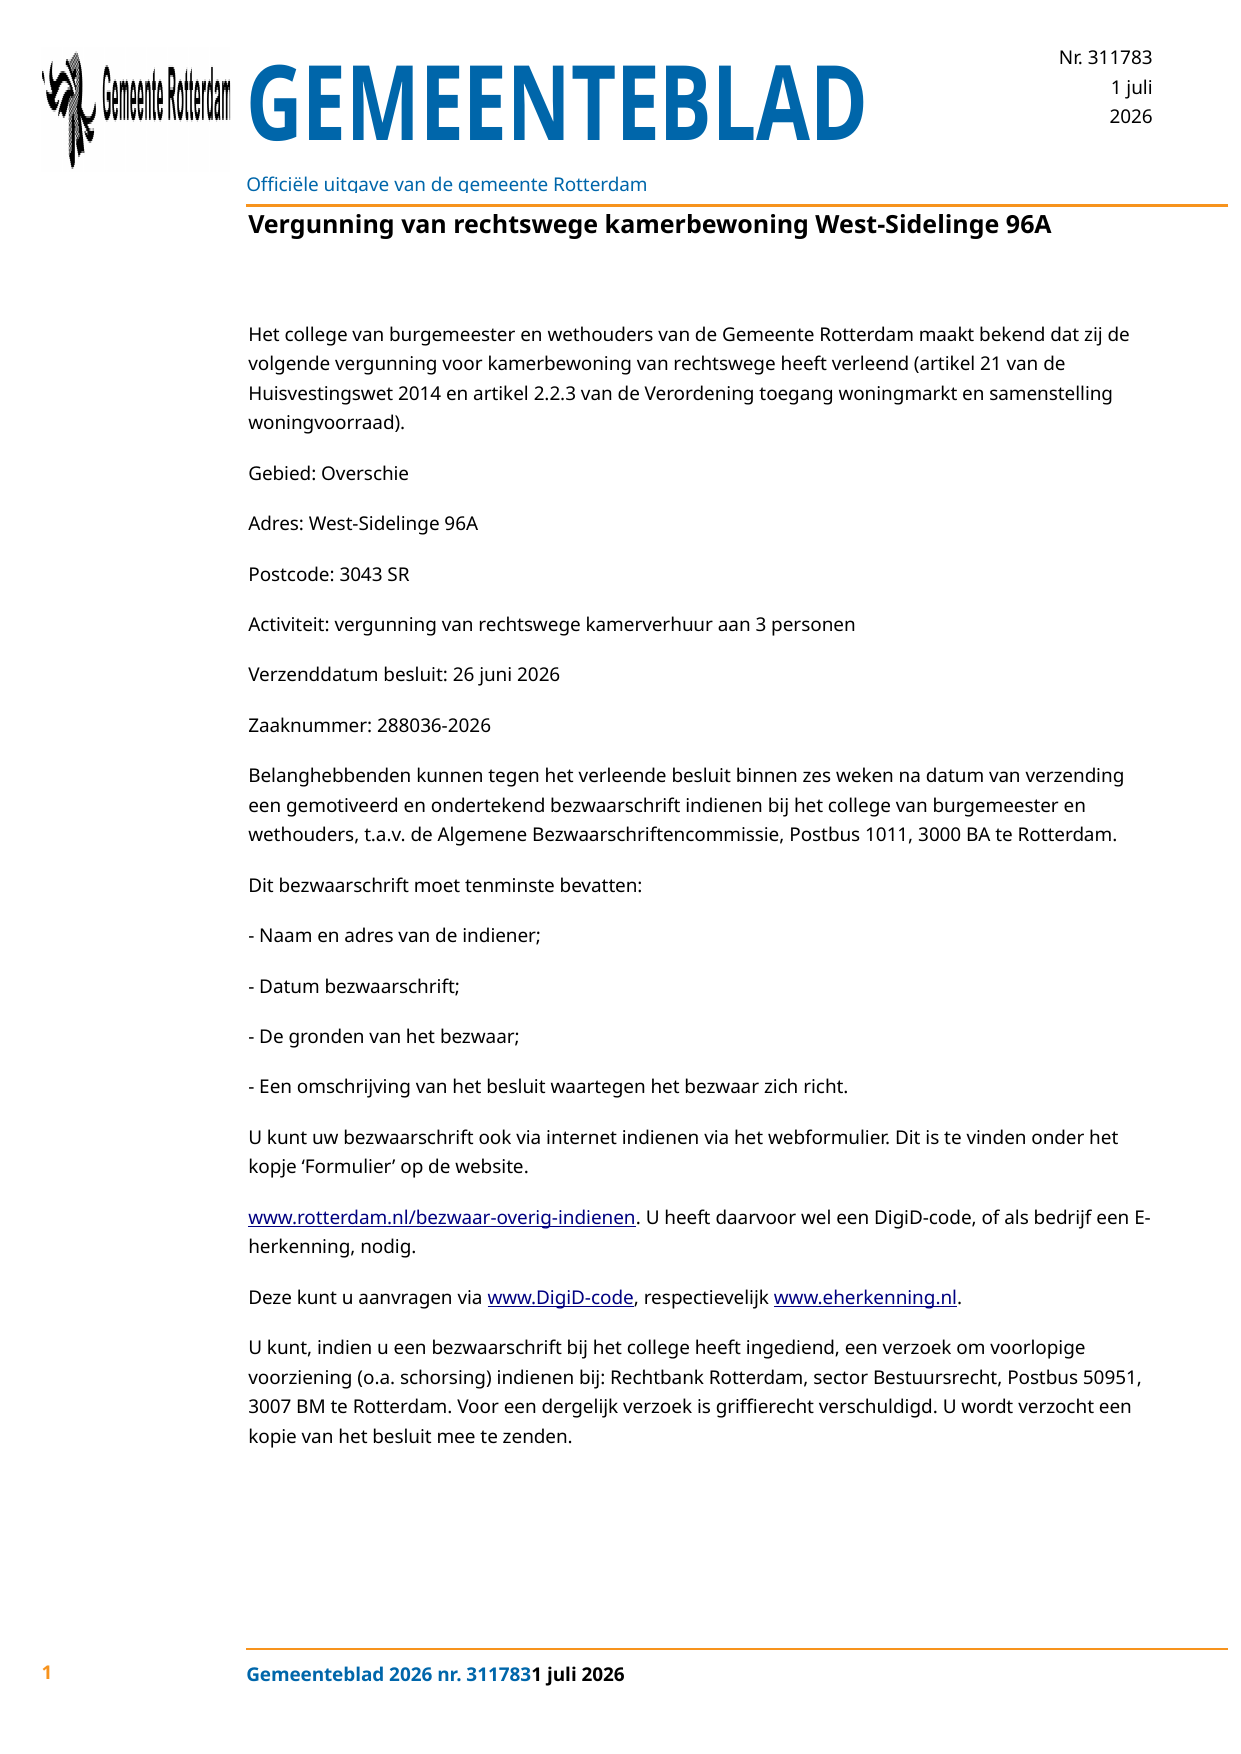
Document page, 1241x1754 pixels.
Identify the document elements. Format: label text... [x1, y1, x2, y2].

text Belanghebbenden kunnen tegen het verleende besluit binnen zes weken na datum van verzending een gemotiveerd en ondertekend bezwaarschrift indienen bij het college van burgemeester en wethouders, t.a.v. de Algemene Bezwaarschriftencommissie, Postbus 1011, 3000 BA te Rotterdam. [248, 762, 1152, 847]
text Dit bezwaarschrift moet tenminste bevatten: [248, 872, 1152, 898]
text - Een omschrijving van het besluit waartegen het bezwaar zich richt. [248, 1074, 1152, 1099]
text Adres: West-Sidelinge 96A [248, 510, 1152, 536]
text - De gronden van het bezwaar; [248, 1023, 1152, 1049]
text Verzenddatum besluit: 26 juni 2026 [248, 662, 1152, 687]
text Gebied: Overschie [248, 460, 1152, 486]
text Deze kunt u aanvragen via www.DigiD-code, respectievelijk www.eherkenning.nl. [248, 1284, 1152, 1310]
text - Naam en adres van de indiener; [248, 922, 1152, 948]
text Het college van burgemeester en wethouders van de Gemeente Rotterdam maakt bekend dat zij de volgende vergunning voor kamerbewoning van rechtswege heeft verleend (artikel 21 van de Huisvestingswet 2014 en artikel 2.2.3 van de Verordening toegang woningmarkt en samenstelling woningvoorraad). [248, 321, 1152, 435]
text Postcode: 3043 SR [248, 561, 1152, 586]
text U kunt, indien u een bezwaarschrift bij het college heeft ingediend, een verzoek om voorlopige voorziening (o.a. schorsing) indienen bij: Rechtbank Rotterdam, sector Bestuursrecht, Postbus 50951, 3007 BM te Rotterdam. Voor een dergelijk verzoek is griffierecht verschuldigd. U wordt verzocht een kopie van het besluit mee te zenden. [248, 1334, 1152, 1449]
text U kunt uw bezwaarschrift ook via internet indienen via het webformulier. Dit is te vinden onder het kopje ‘Formulier’ op de website. [248, 1124, 1152, 1179]
text Activiteit: vergunning van rechtswege kamerverhuur aan 3 personen [248, 611, 1152, 637]
text www.rotterdam.nl/bezwaar-overig-indienen. U heeft daarvoor wel een DigiD-code, of als bedrijf een E-herkenning, nodig. [248, 1204, 1152, 1259]
text Zaaknummer: 288036-2026 [248, 712, 1152, 738]
text - Datum bezwaarschrift; [248, 973, 1152, 998]
picture [41, 47, 231, 172]
text Vergunning van rechtswege kamerbewoning West-Sidelinge 96A [248, 207, 1152, 241]
